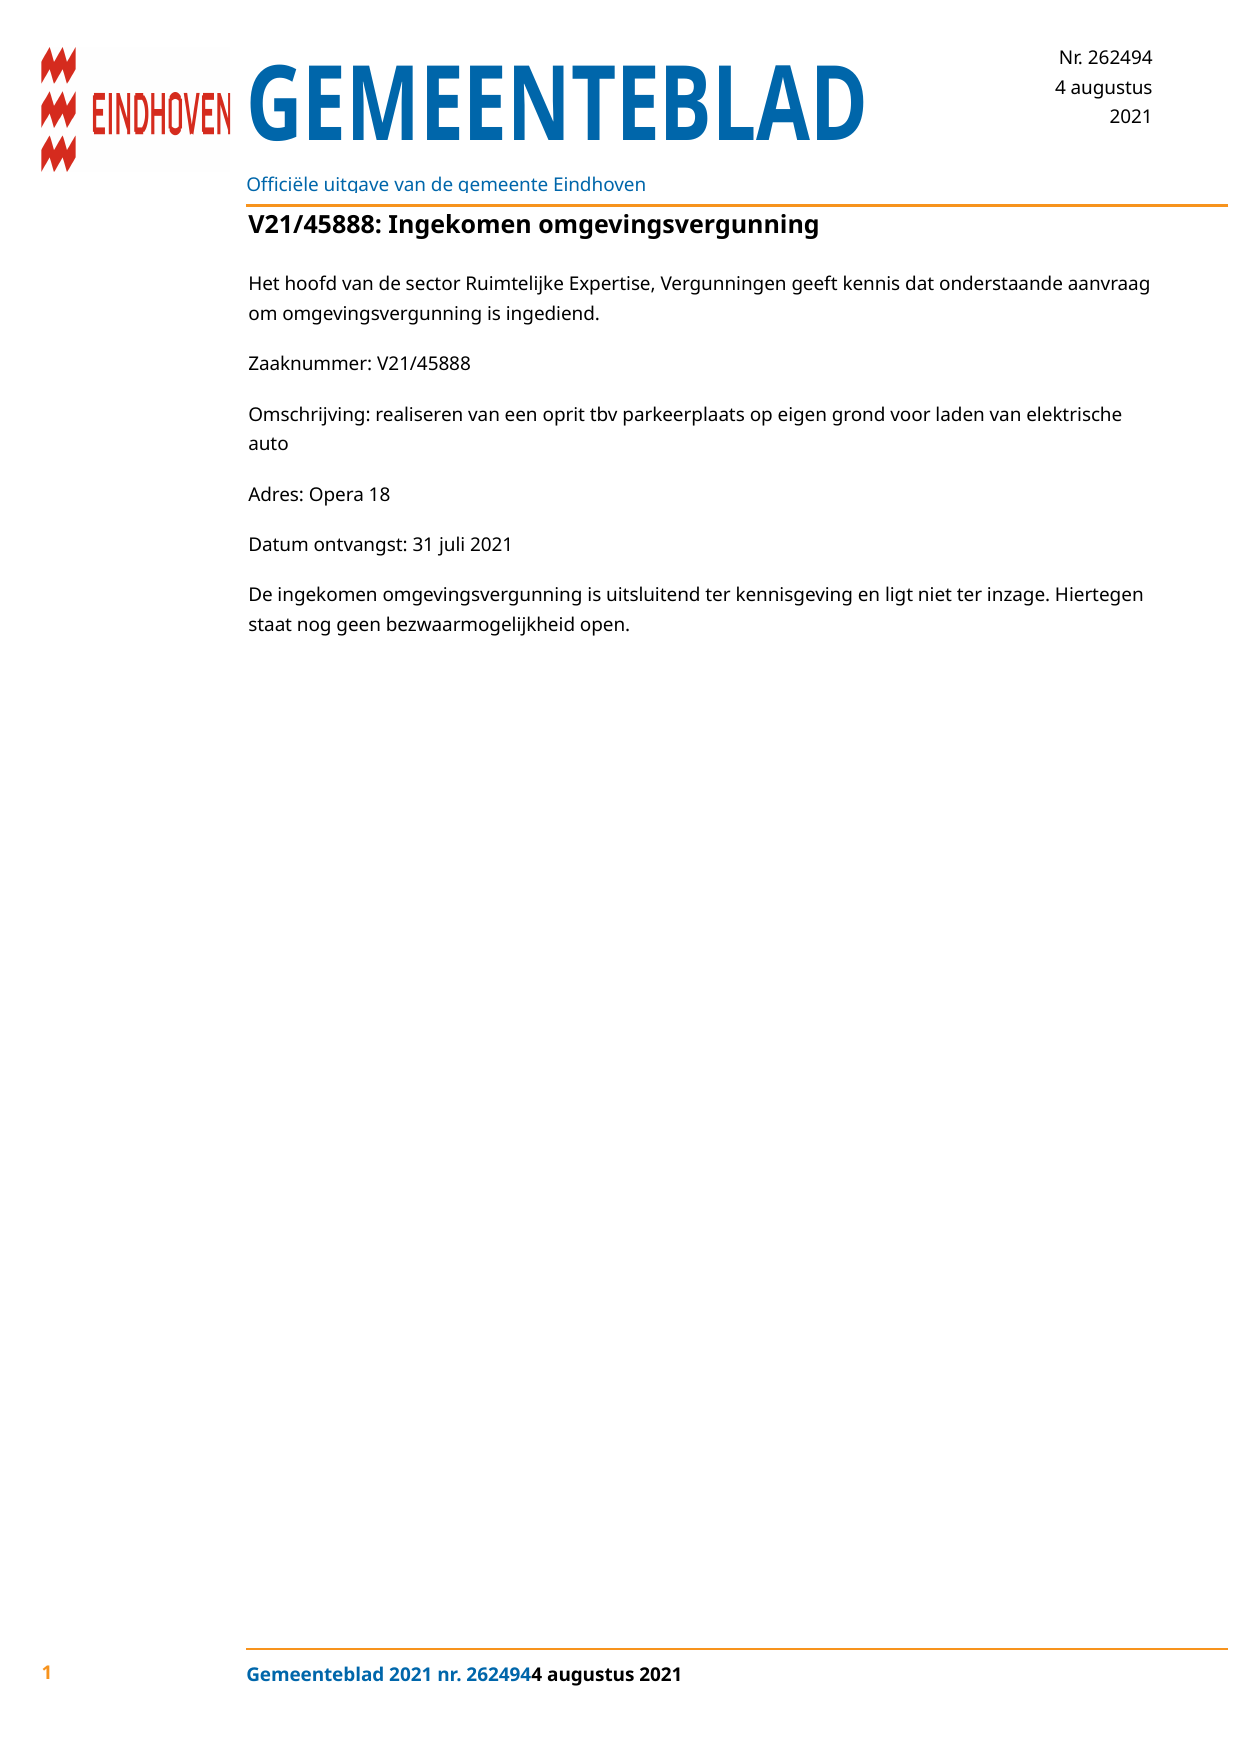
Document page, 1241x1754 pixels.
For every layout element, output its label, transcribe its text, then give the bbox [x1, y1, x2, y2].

text De ingekomen omgevingsvergunning is uitsluitend ter kennisgeving en ligt niet ter inzage. Hiertegen staat nog geen bezwaarmogelijkheid open. [248, 582, 1152, 637]
text Datum ontvangst: 31 juli 2021 [248, 531, 1152, 557]
text Omschrijving: realiseren van een oprit tbv parkeerplaats op eigen grond voor laden van elektrische auto [248, 401, 1152, 456]
picture [41, 47, 231, 172]
text Het hoofd van de sector Ruimtelijke Expertise, Vergunningen geeft kennis dat onderstaande aanvraag om omgevingsvergunning is ingediend. [248, 270, 1152, 326]
text Zaaknummer: V21/45888 [248, 350, 1152, 376]
text V21/45888: Ingekomen omgevingsvergunning [248, 207, 1152, 241]
text Adres: Opera 18 [248, 481, 1152, 506]
